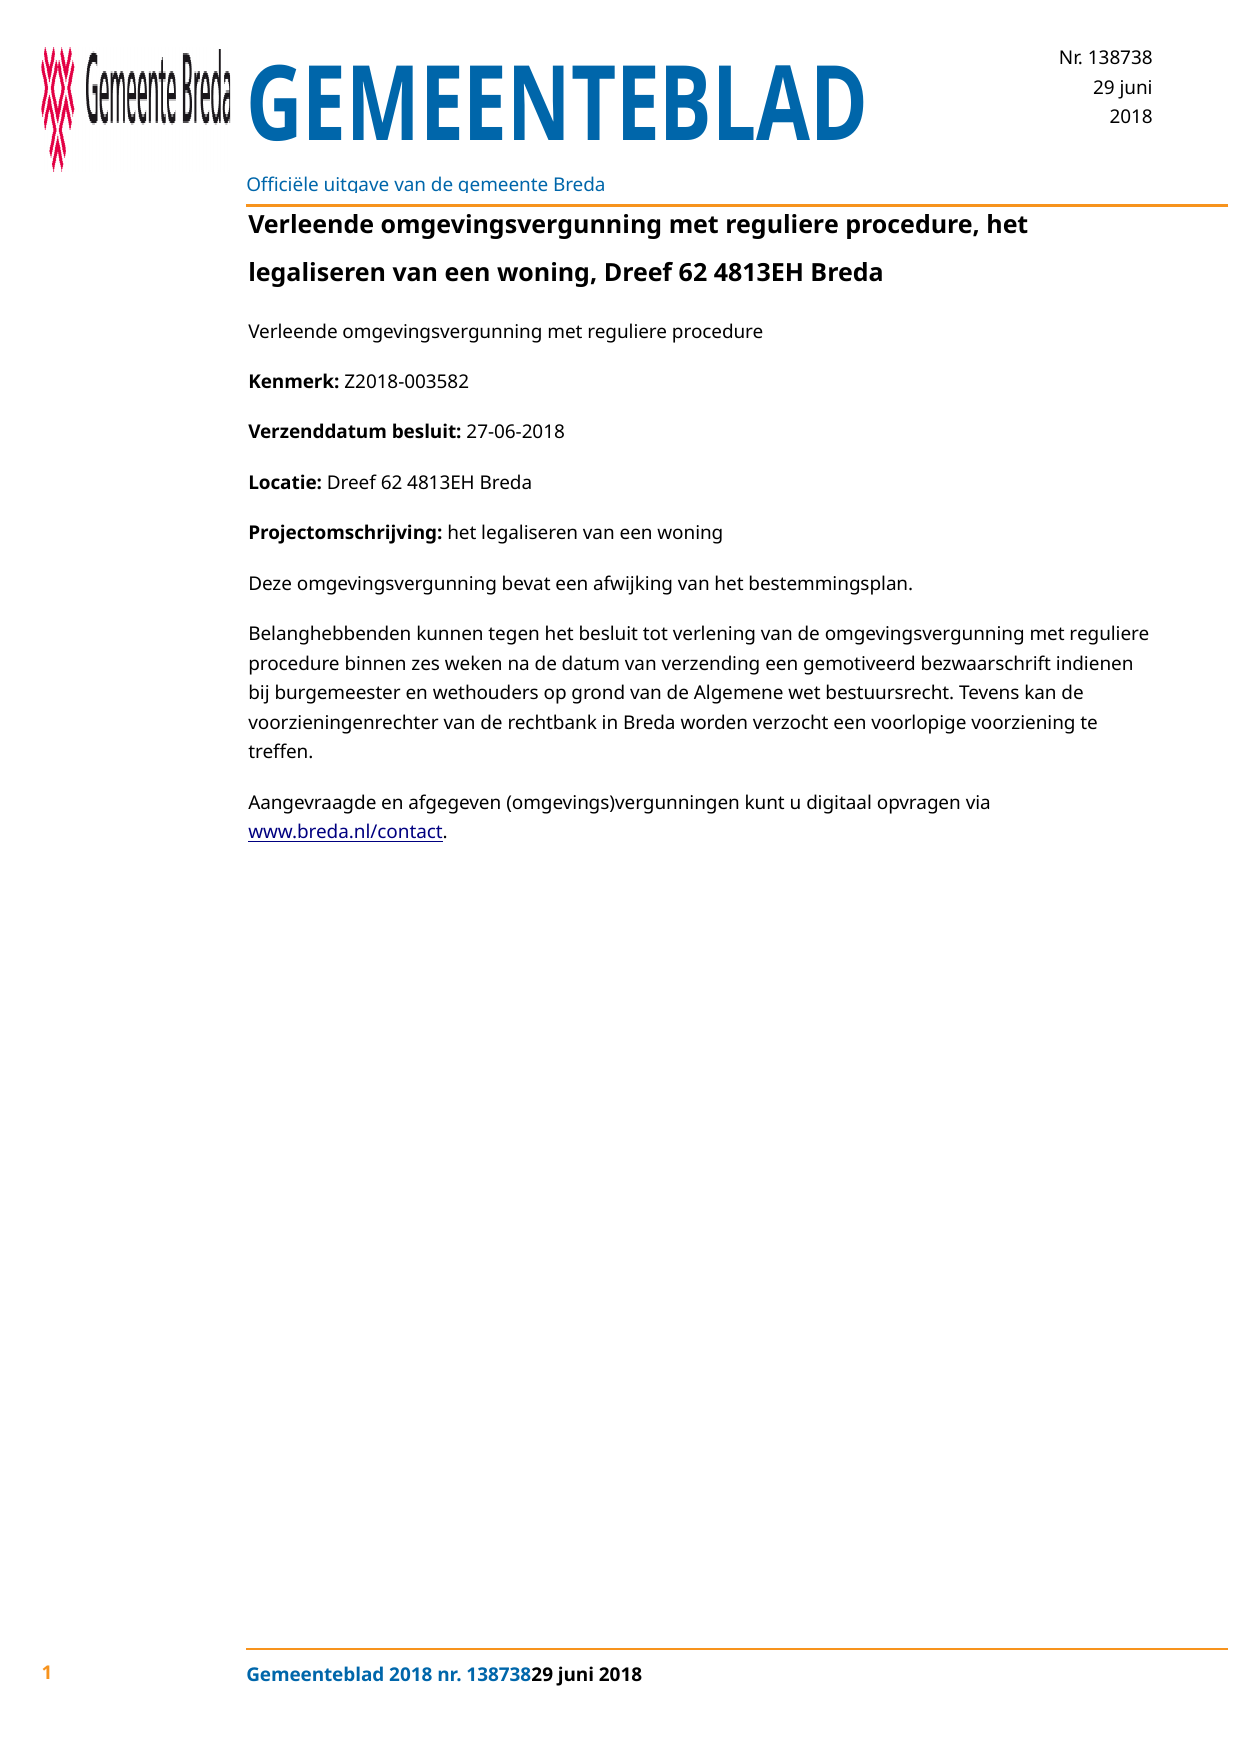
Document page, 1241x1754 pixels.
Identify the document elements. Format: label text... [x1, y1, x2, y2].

text Aangevraagde en afgegeven (omgevings)vergunningen kunt u digitaal opvragen via www.breda.nl/contact. [248, 789, 1152, 844]
text Verzenddatum besluit: 27-06-2018 [248, 419, 1152, 444]
text Projectomschrijving: het legaliseren van een woning [248, 519, 1152, 545]
text Kenmerk: Z2018-003582 [248, 368, 1152, 394]
text Verleende omgevingsvergunning met reguliere procedure, het legaliseren van een woning, Dreef 62 4813EH Breda [248, 207, 1152, 288]
text Verleende omgevingsvergunning met reguliere procedure [248, 318, 1152, 344]
text Deze omgevingsvergunning bevat een afwijking van het bestemmingsplan. [248, 570, 1152, 596]
text Belanghebbenden kunnen tegen het besluit tot verlening van de omgevingsvergunning met reguliere procedure binnen zes weken na de datum van verzending een gemotiveerd bezwaarschrift indienen bij burgemeester en wethouders op grond van de Algemene wet bestuursrecht. Tevens kan de voorzieningenrechter van de rechtbank in Breda worden verzocht een voorlopige voorziening te treffen. [248, 620, 1152, 764]
text Locatie: Dreef 62 4813EH Breda [248, 469, 1152, 495]
picture [41, 47, 231, 172]
